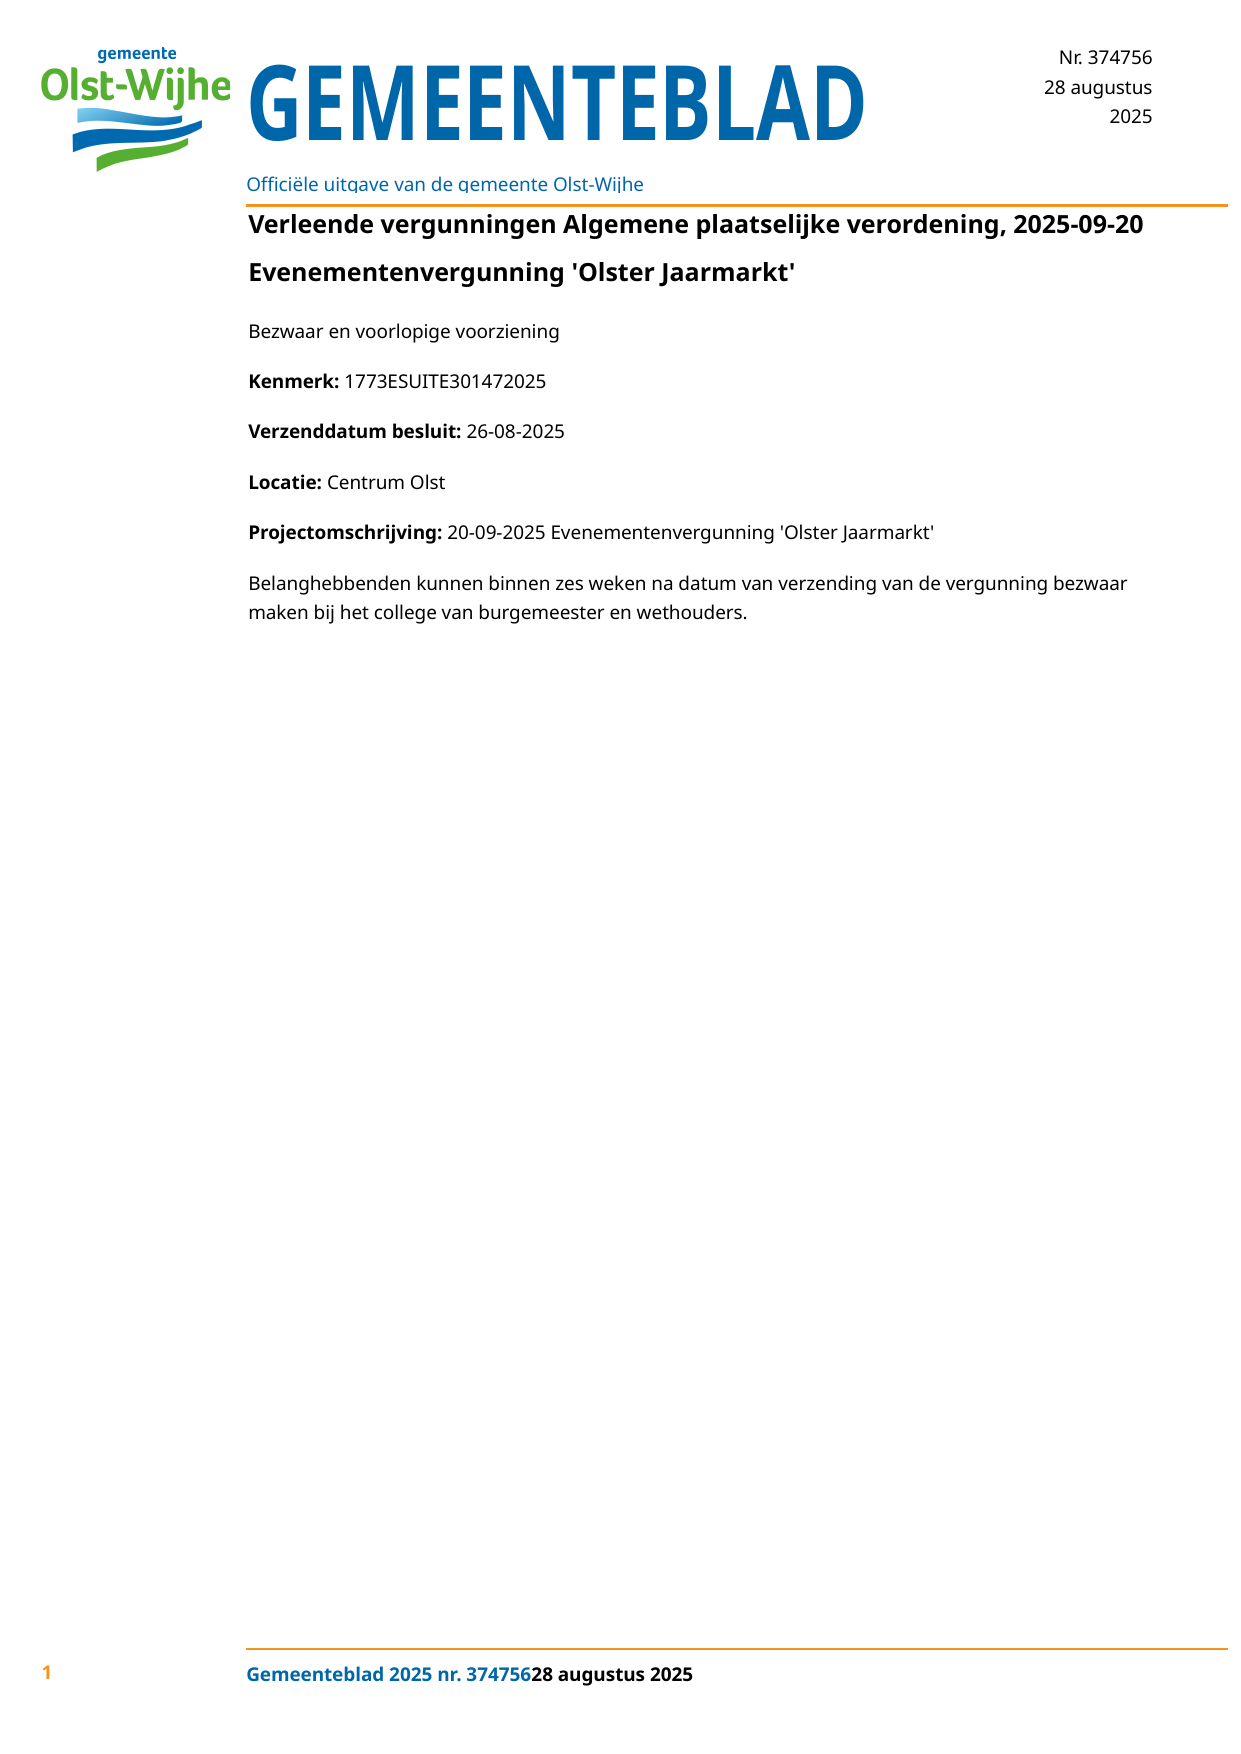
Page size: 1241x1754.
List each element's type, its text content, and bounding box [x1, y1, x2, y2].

text Projectomschrijving: 20-09-2025 Evenementenvergunning 'Olster Jaarmarkt' [248, 519, 1152, 545]
text Bezwaar en voorlopige voorziening [248, 318, 1152, 344]
text Verzenddatum besluit: 26-08-2025 [248, 419, 1152, 444]
text Belanghebbenden kunnen binnen zes weken na datum van verzending van de vergunning bezwaar maken bij het college van burgemeester en wethouders. [248, 570, 1152, 625]
text Locatie: Centrum Olst [248, 469, 1152, 495]
text Kenmerk: 1773ESUITE301472025 [248, 368, 1152, 394]
text Verleende vergunningen Algemene plaatselijke verordening, 2025-09-20 Evenementenvergunning 'Olster Jaarmarkt' [248, 207, 1152, 288]
picture [41, 47, 231, 172]
